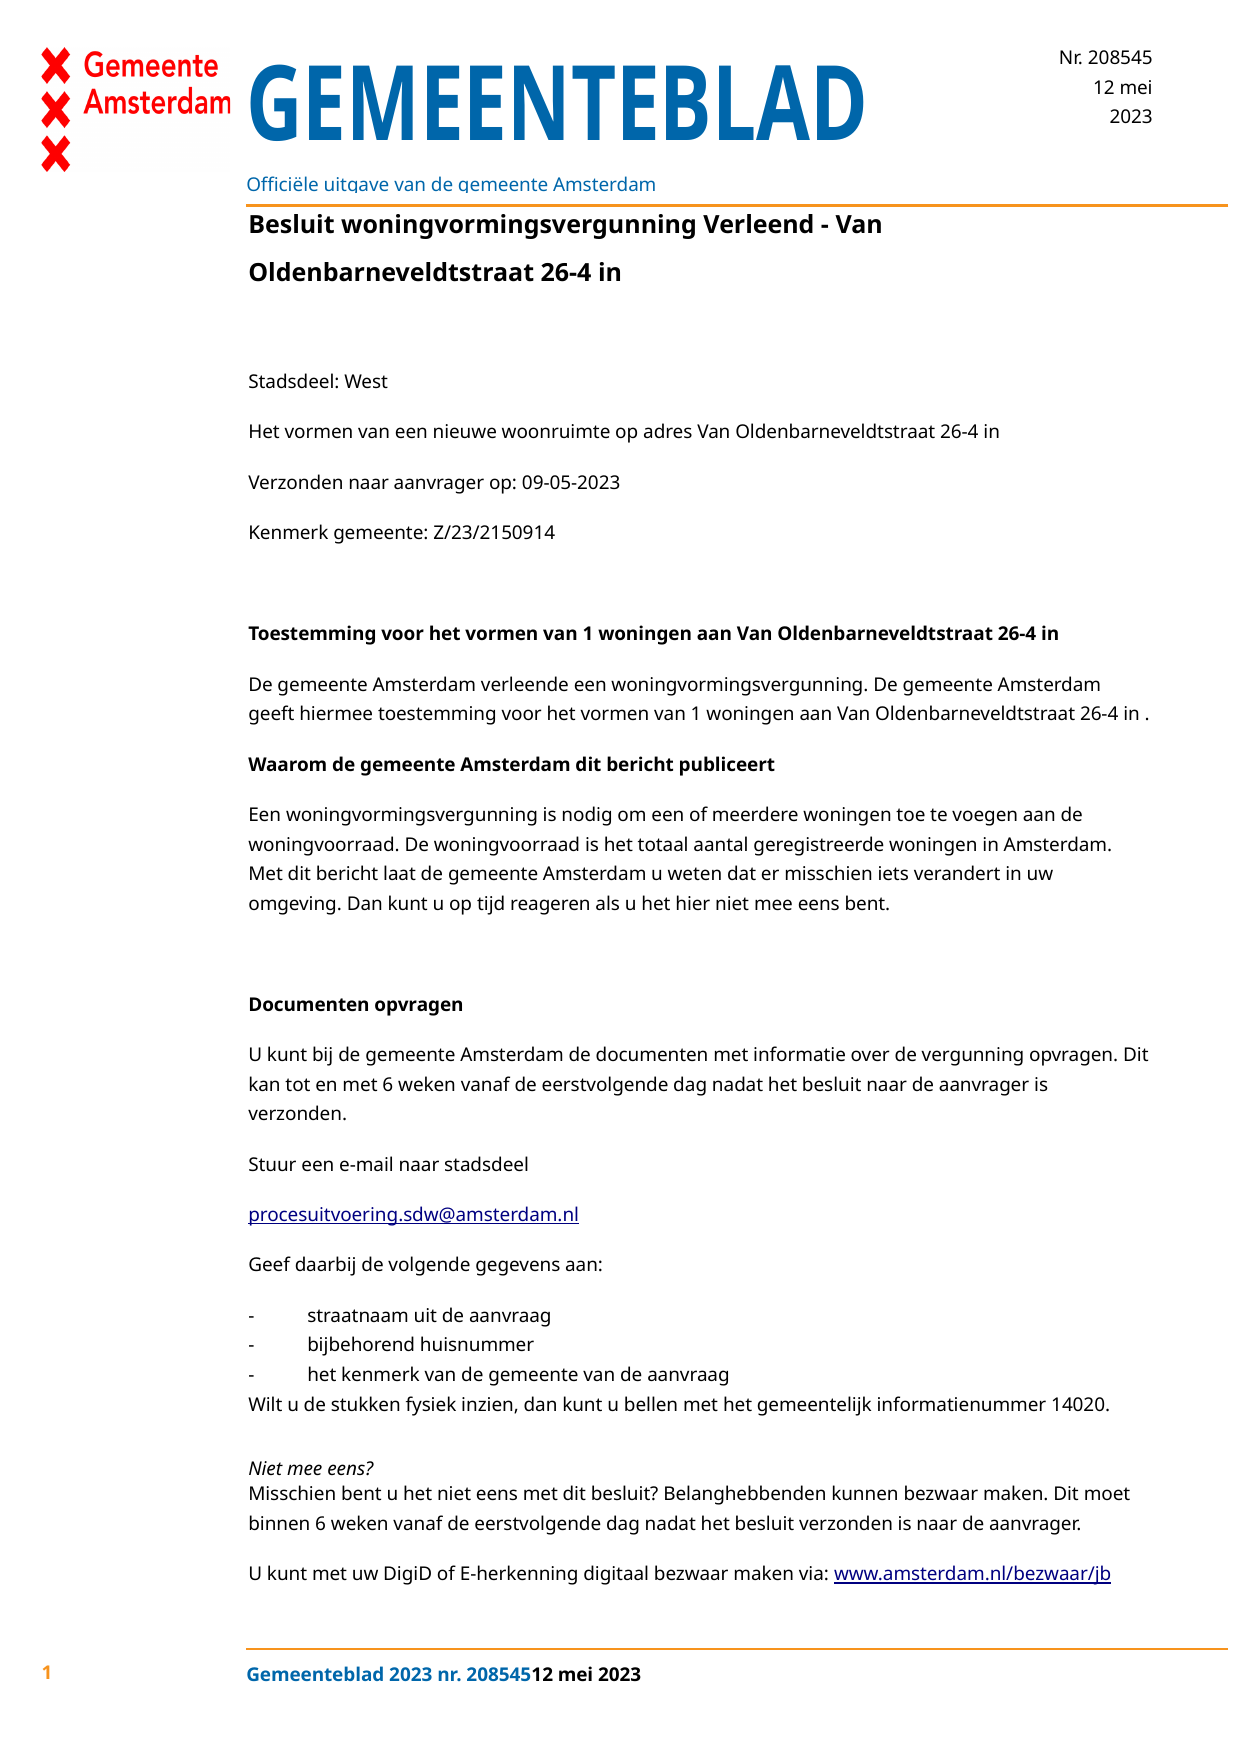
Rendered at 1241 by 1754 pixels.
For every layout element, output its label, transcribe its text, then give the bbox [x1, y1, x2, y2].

text Toestemming voor het vormen van 1 woningen aan Van Oldenbarneveldtstraat 26-4 in [248, 620, 1152, 646]
picture [41, 47, 231, 172]
text Stuur een e-mail naar stadsdeel [248, 1151, 1152, 1177]
text Niet mee eens? [248, 1455, 1152, 1481]
text De gemeente Amsterdam verleende een woningvormingsvergunning. De gemeente Amsterdam geeft hiermee toestemming voor het vormen van 1 woningen aan Van Oldenbarneveldtstraat 26-4 in . [248, 671, 1152, 726]
list straatnaam uit de aanvraag [248, 1302, 1152, 1328]
text Wilt u de stukken fysiek inzien, dan kunt u bellen met het gemeentelijk informatienummer 14020. [248, 1391, 1152, 1417]
text Kenmerk gemeente: Z/23/2150914 [248, 519, 1152, 545]
text Een woningvormingsvergunning is nodig om een of meerdere woningen toe te voegen aan de woningvoorraad. De woningvoorraad is het totaal aantal geregistreerde woningen in Amsterdam. Met dit bericht laat de gemeente Amsterdam u weten dat er misschien iets verandert in uw omgeving. Dan kunt u op tijd reageren als u het hier niet mee eens bent. [248, 801, 1152, 916]
text Documenten opvragen [248, 991, 1152, 1017]
text Misschien bent u het niet eens met dit besluit? Belanghebbenden kunnen bezwaar maken. Dit moet binnen 6 weken vanaf de eerstvolgende dag nadat het besluit verzonden is naar de aanvrager. [248, 1481, 1152, 1536]
text Stadsdeel: West [248, 368, 1152, 394]
text procesuitvoering.sdw@amsterdam.nl [248, 1201, 1152, 1227]
text Verzonden naar aanvrager op: 09-05-2023 [248, 469, 1152, 495]
list bijbehorend huisnummer [248, 1332, 1152, 1357]
text Het vormen van een nieuwe woonruimte op adres Van Oldenbarneveldtstraat 26-4 in [248, 419, 1152, 444]
text Geef daarbij de volgende gegevens aan: [248, 1252, 1152, 1277]
text Waarom de gemeente Amsterdam dit bericht publiceert [248, 751, 1152, 777]
text U kunt met uw DigiD of E-herkenning digitaal bezwaar maken via: www.amsterdam.nl/bezwaar/jb [248, 1561, 1152, 1586]
text Besluit woningvormingsvergunning Verleend - Van Oldenbarneveldtstraat 26-4 in [248, 207, 1152, 288]
text U kunt bij de gemeente Amsterdam de documenten met informatie over de vergunning opvragen. Dit kan tot en met 6 weken vanaf de eerstvolgende dag nadat het besluit naar de aanvrager is verzonden. [248, 1041, 1152, 1126]
list het kenmerk van de gemeente van de aanvraag [248, 1361, 1152, 1387]
